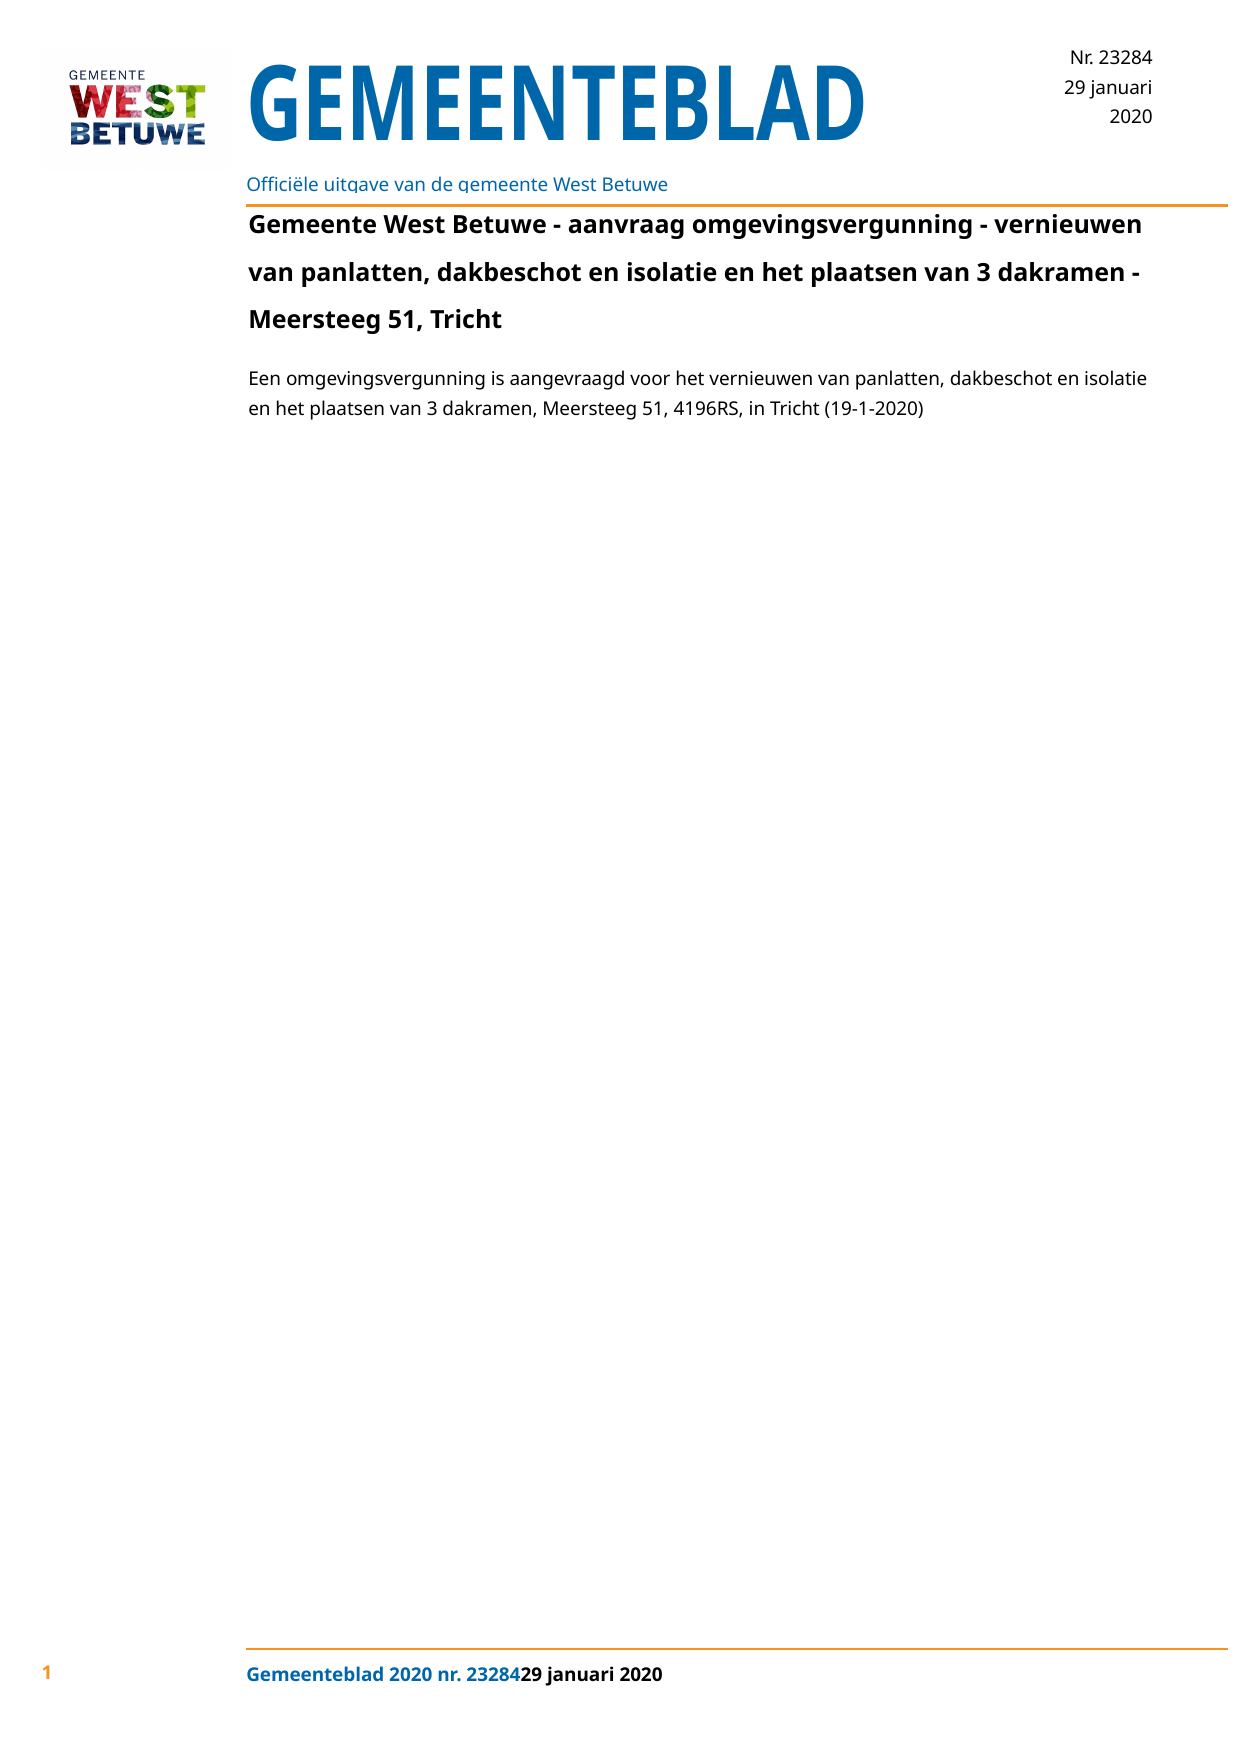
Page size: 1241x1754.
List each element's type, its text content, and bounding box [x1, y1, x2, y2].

text Gemeente West Betuwe - aanvraag omgevingsvergunning - vernieuwen van panlatten, dakbeschot en isolatie en het plaatsen van 3 dakramen - Meersteeg 51, Tricht [248, 207, 1152, 336]
text Een omgevingsvergunning is aangevraagd voor het vernieuwen van panlatten, dakbeschot en isolatie en het plaatsen van 3 dakramen, Meersteeg 51, 4196RS, in Tricht (19-1-2020) [248, 366, 1152, 421]
picture [41, 47, 231, 172]
